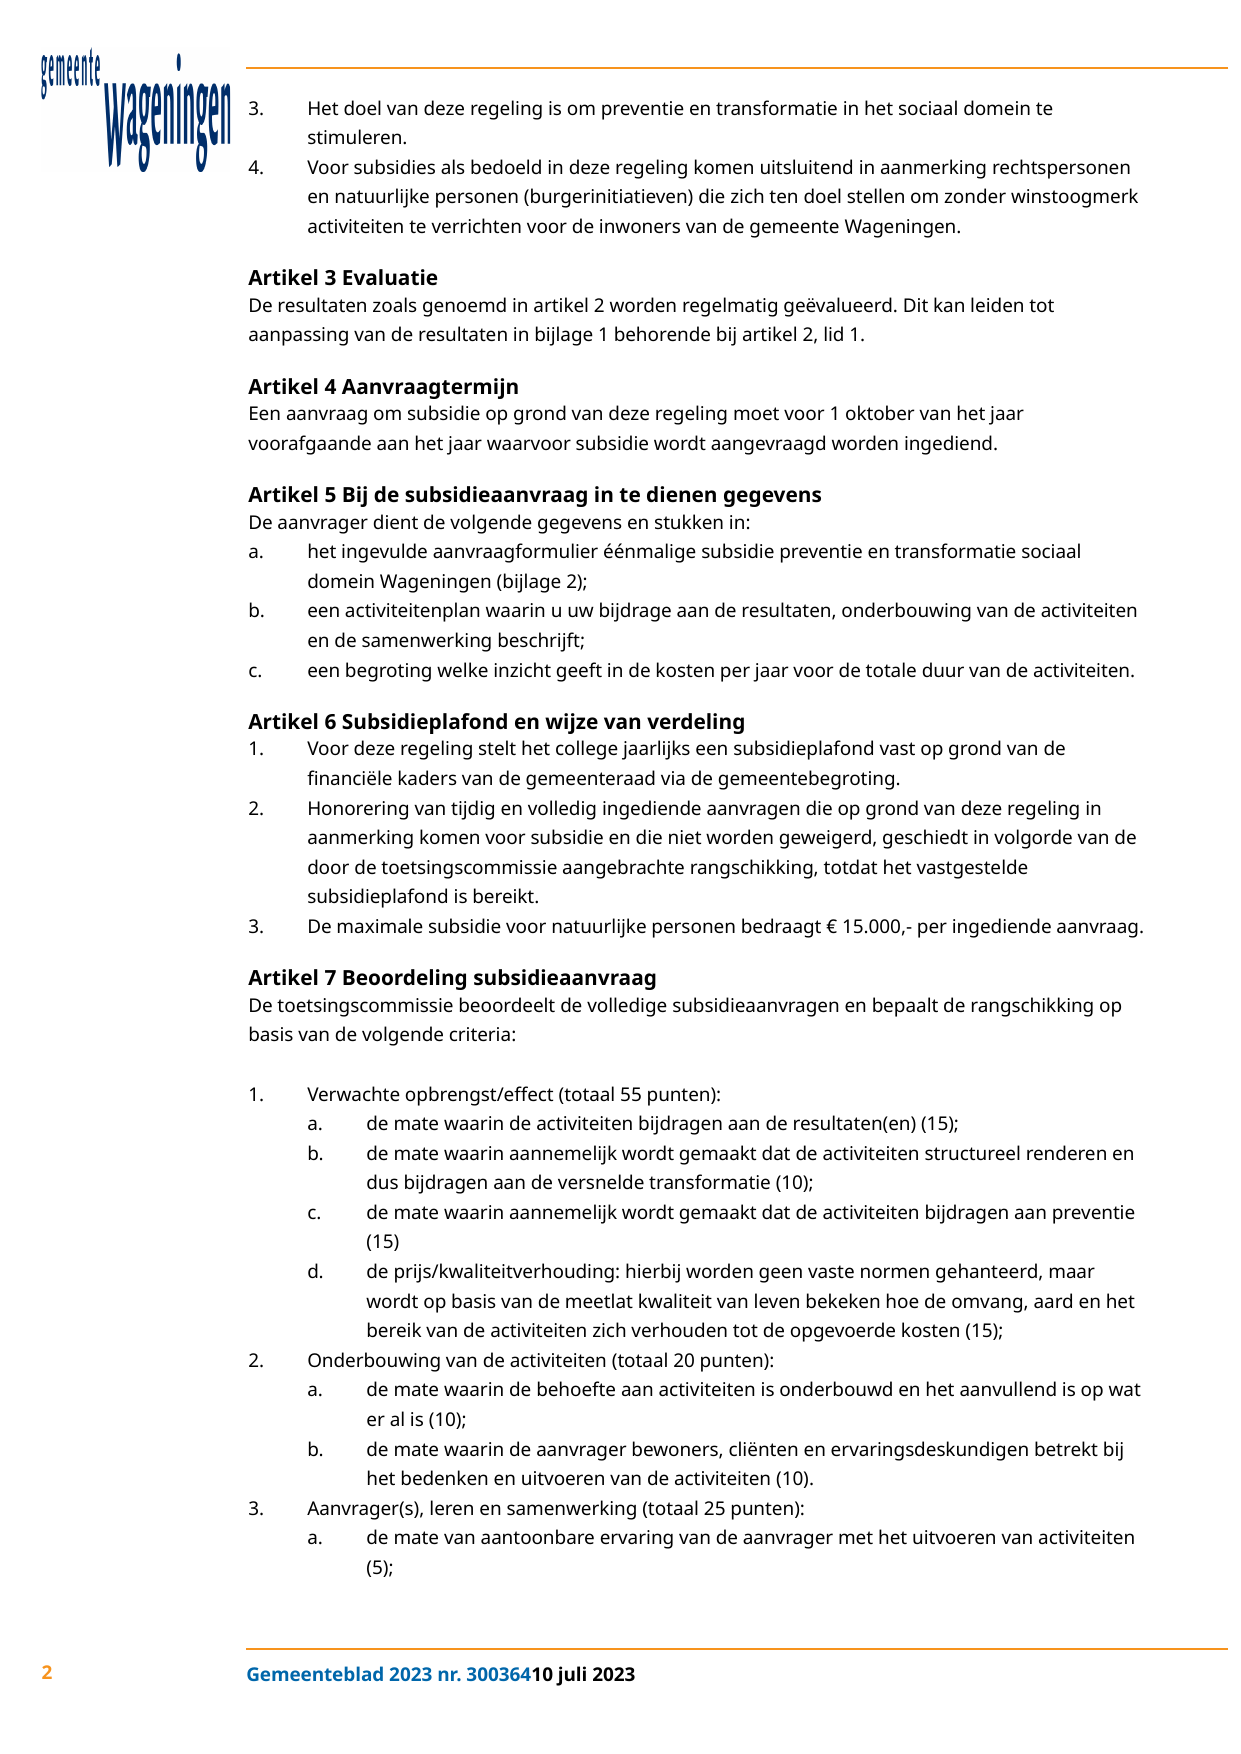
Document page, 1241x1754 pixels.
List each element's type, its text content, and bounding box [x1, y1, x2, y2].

list De maximale subsidie voor natuurlijke personen bedraagt € 15.000,- per ingediende aanvraag. [248, 913, 1152, 939]
text Een aanvraag om subsidie op grond van deze regeling moet voor 1 oktober van het jaar voorafgaande aan het jaar waarvoor subsidie wordt aangevraagd worden ingediend. [248, 400, 1152, 456]
picture [41, 47, 231, 172]
list de prijs/kwaliteitverhouding: hierbij worden geen vaste normen gehanteerd, maar wordt op basis van de meetlat kwaliteit van leven bekeken hoe de omvang, aard en het bereik van de activiteiten zich verhouden tot de opgevoerde kosten (15); [307, 1258, 1152, 1343]
text De resultaten zoals genoemd in artikel 2 worden regelmatig geëvalueerd. Dit kan leiden tot aanpassing van de resultaten in bijlage 1 behorende bij artikel 2, lid 1. [248, 292, 1152, 347]
text Artikel 4 Aanvraagtermijn [248, 372, 1152, 400]
list de mate waarin de aanvrager bewoners, cliënten en ervaringsdeskundigen betrekt bij het bedenken en uitvoeren van de activiteiten (10). [307, 1436, 1152, 1491]
list de mate waarin aannemelijk wordt gemaakt dat de activiteiten structureel renderen en dus bijdragen aan de versnelde transformatie (10); [307, 1140, 1152, 1195]
text De toetsingscommissie beoordeelt de volledige subsidieaanvragen en bepaalt de rangschikking op basis van de volgende criteria: [248, 992, 1152, 1047]
text Artikel 6 Subsidieplafond en wijze van verdeling [248, 707, 1152, 736]
list de mate waarin aannemelijk wordt gemaakt dat de activiteiten bijdragen aan preventie (15) [307, 1199, 1152, 1254]
list Honorering van tijdig en volledig ingediende aanvragen die op grond van deze regeling in aanmerking komen voor subsidie en die niet worden geweigerd, geschiedt in volgorde van de door de toetsingscommissie aangebrachte rangschikking, totdat het vastgestelde subsidieplafond is bereikt. [248, 795, 1152, 909]
list het ingevulde aanvraagformulier éénmalige subsidie preventie en transformatie sociaal domein Wageningen (bijlage 2); [248, 538, 1152, 594]
text Artikel 5 Bij de subsidieaanvraag in te dienen gegevens [248, 480, 1152, 509]
text Artikel 7 Beoordeling subsidieaanvraag [248, 963, 1152, 992]
list Het doel van deze regeling is om preventie en transformatie in het sociaal domein te stimuleren. [248, 95, 1152, 150]
list de mate van aantoonbare ervaring van de aanvrager met het uitvoeren van activiteiten (5); [307, 1524, 1152, 1580]
list Voor subsidies als bedoeld in deze regeling komen uitsluitend in aanmerking rechtspersonen en natuurlijke personen (burgerinitiatieven) die zich ten doel stellen om zonder winstoogmerk activiteiten te verrichten voor de inwoners van de gemeente Wageningen. [248, 154, 1152, 239]
list Aanvrager(s), leren en samenwerking (totaal 25 punten): [248, 1495, 1152, 1521]
text De aanvrager dient de volgende gegevens en stukken in: [248, 509, 1152, 534]
list Onderbouwing van de activiteiten (totaal 20 punten): [248, 1347, 1152, 1373]
list een begroting welke inzicht geeft in de kosten per jaar voor de totale duur van de activiteiten. [248, 657, 1152, 682]
list de mate waarin de activiteiten bijdragen aan de resultaten(en) (15); [307, 1110, 1152, 1136]
list de mate waarin de behoefte aan activiteiten is onderbouwd en het aanvullend is op wat er al is (10); [307, 1377, 1152, 1432]
list Voor deze regeling stelt het college jaarlijks een subsidieplafond vast op grond van de financiële kaders van de gemeenteraad via de gemeentebegroting. [248, 736, 1152, 791]
list Verwachte opbrengst/effect (totaal 55 punten): [248, 1081, 1152, 1106]
text Artikel 3 Evaluatie [248, 263, 1152, 292]
list een activiteitenplan waarin u uw bijdrage aan de resultaten, onderbouwing van de activiteiten en de samenwerking beschrijft; [248, 598, 1152, 653]
